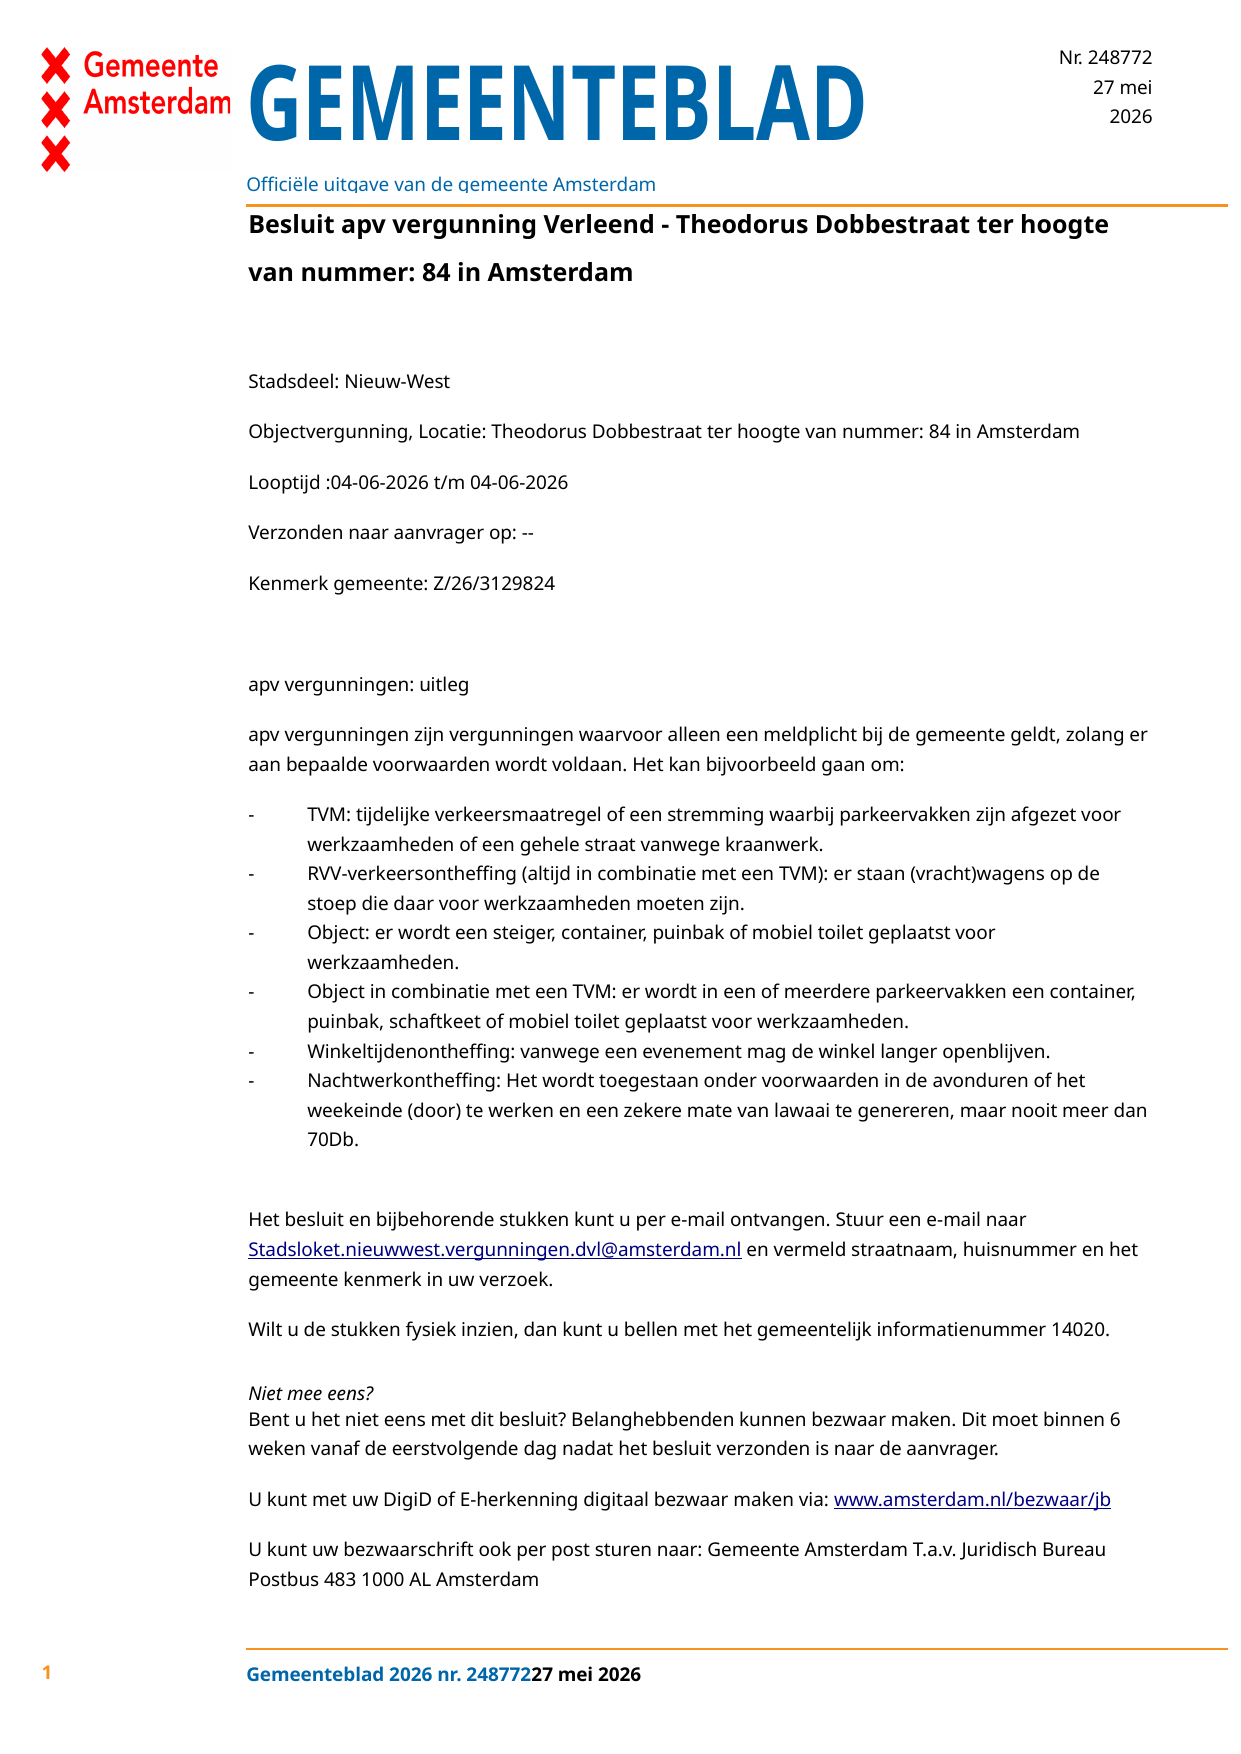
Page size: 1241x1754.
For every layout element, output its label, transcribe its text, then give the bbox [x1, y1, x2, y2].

list Nachtwerkontheffing: Het wordt toegestaan onder voorwaarden in de avonduren of het weekeinde (door) te werken en een zekere mate van lawaai te genereren, maar nooit meer dan 70Db. [248, 1067, 1152, 1152]
picture [41, 47, 231, 172]
list TVM: tijdelijke verkeersmaatregel of een stremming waarbij parkeervakken zijn afgezet voor werkzaamheden of een gehele straat vanwege kraanwerk. [248, 801, 1152, 857]
text Kenmerk gemeente: Z/26/3129824 [248, 570, 1152, 596]
text Objectvergunning, Locatie: Theodorus Dobbestraat ter hoogte van nummer: 84 in Amsterdam [248, 419, 1152, 444]
list Winkeltijdenontheffing: vanwege een evenement mag de winkel langer openblijven. [248, 1038, 1152, 1064]
text Looptijd :04-06-2026 t/m 04-06-2026 [248, 469, 1152, 495]
text Wilt u de stukken fysiek inzien, dan kunt u bellen met het gemeentelijk informatienummer 14020. [248, 1316, 1152, 1342]
list Object: er wordt een steiger, container, puinbak of mobiel toilet geplaatst voor werkzaamheden. [248, 919, 1152, 975]
list Object in combinatie met een TVM: er wordt in een of meerdere parkeervakken een container, puinbak, schaftkeet of mobiel toilet geplaatst voor werkzaamheden. [248, 979, 1152, 1034]
text Besluit apv vergunning Verleend - Theodorus Dobbestraat ter hoogte van nummer: 84 in Amsterdam [248, 207, 1152, 288]
list RVV-verkeersontheffing (altijd in combinatie met een TVM): er staan (vracht)wagens op de stoep die daar voor werkzaamheden moeten zijn. [248, 860, 1152, 916]
text apv vergunningen zijn vergunningen waarvoor alleen een meldplicht bij de gemeente geldt, zolang er aan bepaalde voorwaarden wordt voldaan. Het kan bijvoorbeeld gaan om: [248, 721, 1152, 777]
text Stadsdeel: Nieuw-West [248, 368, 1152, 394]
text Bent u het niet eens met dit besluit? Belanghebbenden kunnen bezwaar maken. Dit moet binnen 6 weken vanaf de eerstvolgende dag nadat het besluit verzonden is naar de aanvrager. [248, 1406, 1152, 1461]
text Het besluit en bijbehorende stukken kunt u per e-mail ontvangen. Stuur een e-mail naar Stadsloket.nieuwwest.vergunningen.dvl@amsterdam.nl en vermeld straatnaam, huisnummer en het gemeente kenmerk in uw verzoek. [248, 1207, 1152, 1292]
text U kunt met uw DigiD of E-herkenning digitaal bezwaar maken via: www.amsterdam.nl/bezwaar/jb [248, 1486, 1152, 1512]
text Niet mee eens? [248, 1380, 1152, 1406]
text U kunt uw bezwaarschrift ook per post sturen naar: Gemeente Amsterdam T.a.v. Juridisch Bureau Postbus 483 1000 AL Amsterdam [248, 1536, 1152, 1592]
text Verzonden naar aanvrager op: -- [248, 519, 1152, 545]
text apv vergunningen: uitleg [248, 671, 1152, 697]
